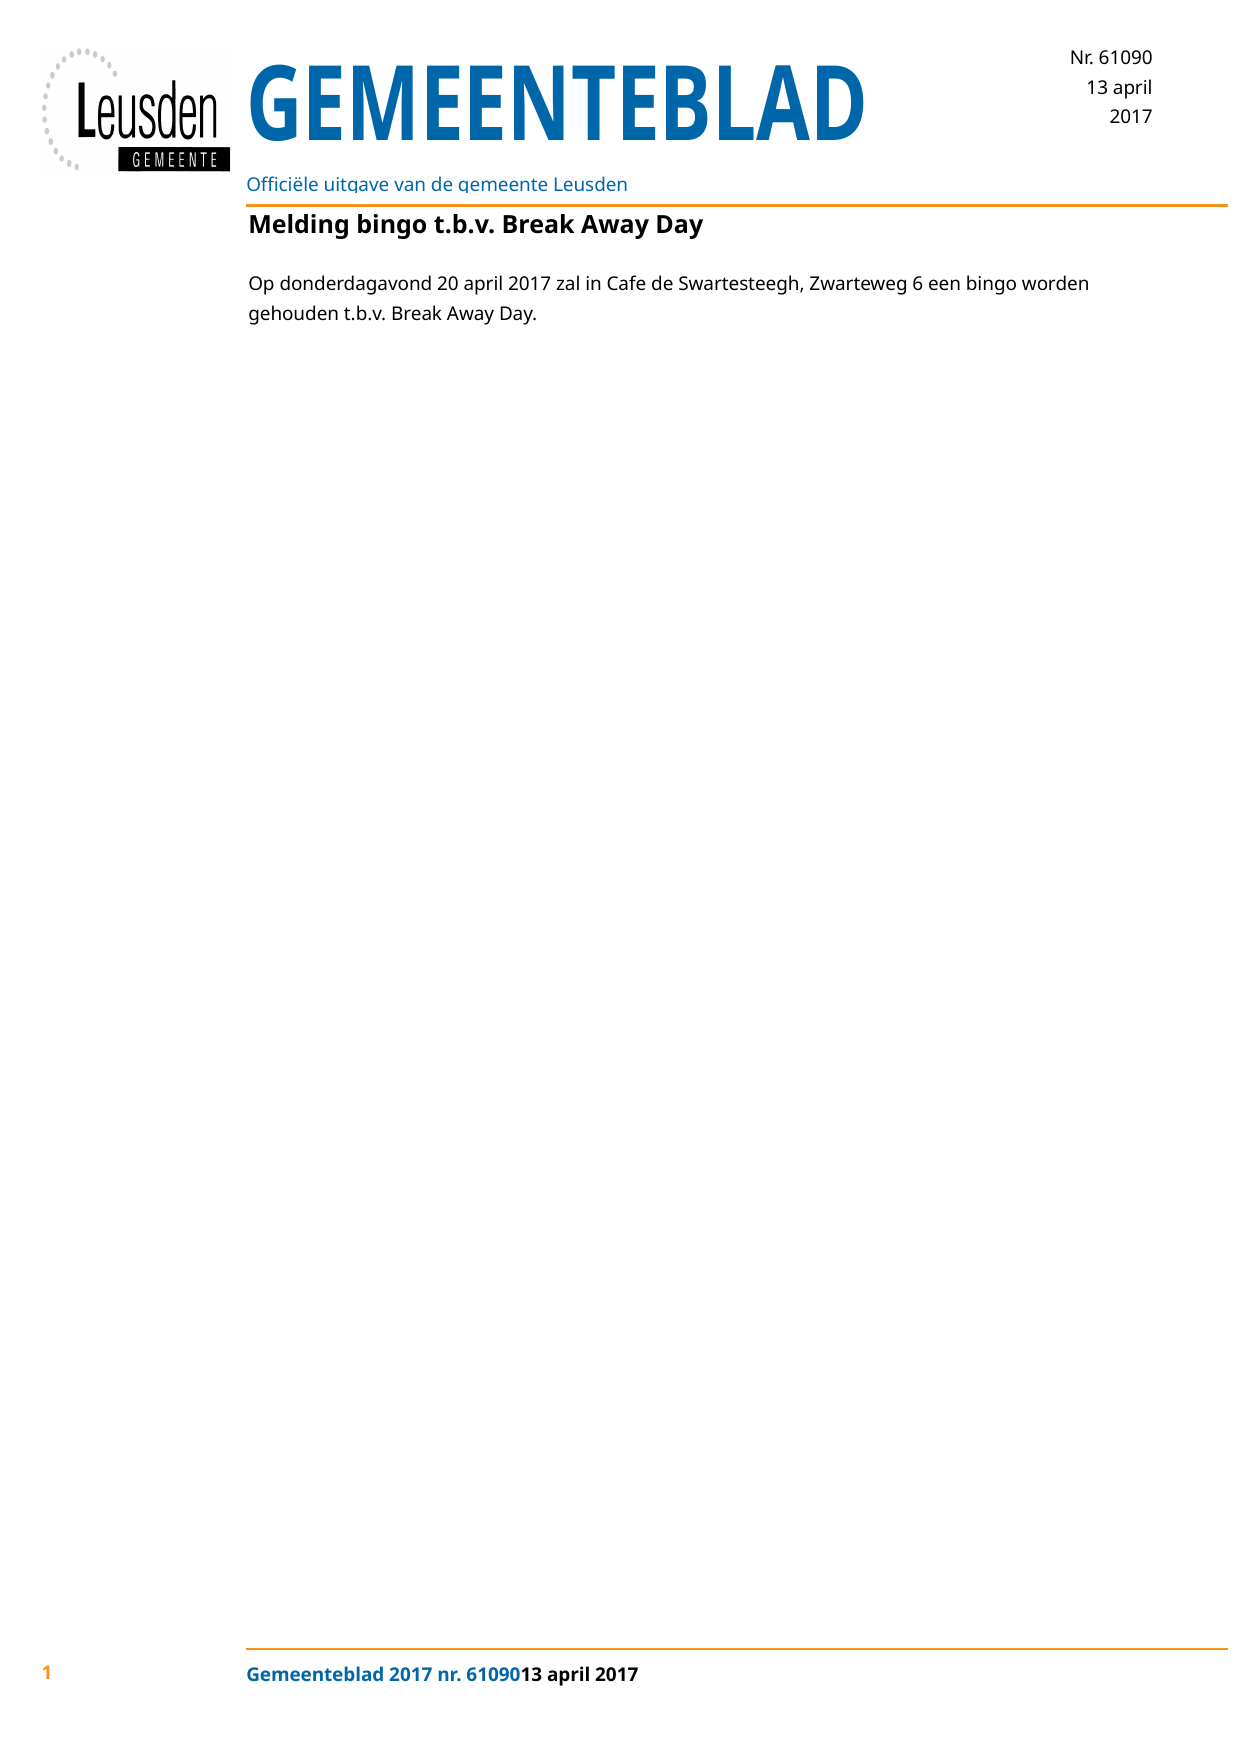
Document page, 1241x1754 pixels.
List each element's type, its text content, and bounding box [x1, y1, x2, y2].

text Op donderdagavond 20 april 2017 zal in Cafe de Swartesteegh, Zwarteweg 6 een bingo worden gehouden t.b.v. Break Away Day. [248, 270, 1152, 326]
text Melding bingo t.b.v. Break Away Day [248, 207, 1152, 241]
picture [41, 47, 231, 172]
